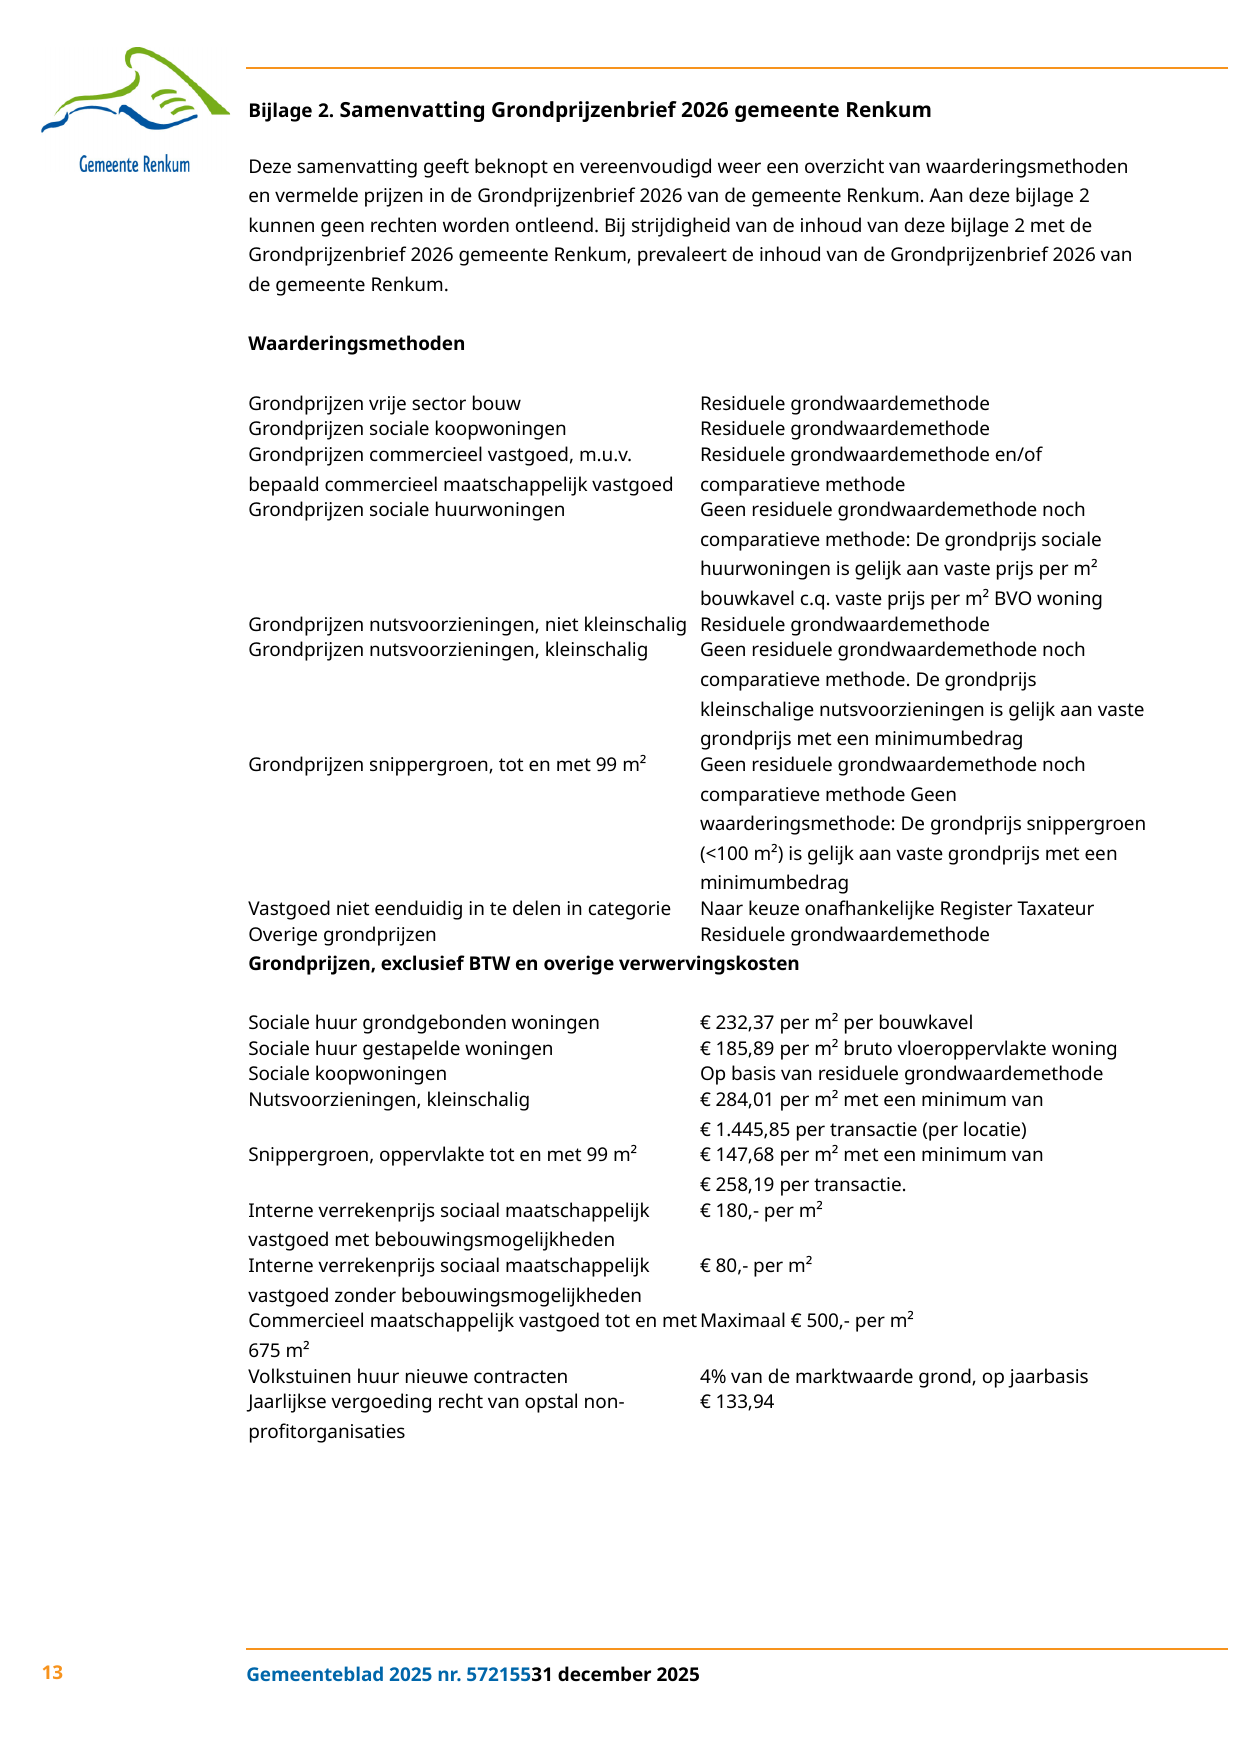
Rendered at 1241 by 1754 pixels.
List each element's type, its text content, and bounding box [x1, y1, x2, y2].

table_cell Commercieel maatschappelijk vastgoed tot en met 675 m² [248, 1308, 700, 1363]
text Waarderingsmethoden [248, 330, 1152, 356]
table_cell € 133,94 [700, 1389, 1152, 1444]
table_cell € 147,68 per m² met een minimum van € 258,19 per transactie. [700, 1142, 1152, 1197]
text Grondprijzen, exclusief BTW en overige verwervingskosten [248, 950, 1152, 976]
table_cell Interne verrekenprijs sociaal maatschappelijk vastgoed met bebouwingsmogelijkheden [248, 1197, 700, 1252]
table_cell Geen residuele grondwaardemethode noch comparatieve methode: De grondprijs sociale huurwoningen is gelijk aan vaste prijs per m² bouwkavel c.q. vaste prijs per m² BVO woning [700, 496, 1152, 611]
table_cell Grondprijzen sociale huurwoningen [248, 496, 700, 611]
table_cell Grondprijzen snippergroen, tot en met 99 m² [248, 751, 700, 895]
table_cell Sociale huur gestapelde woningen [248, 1035, 700, 1061]
table_cell Grondprijzen nutsvoorzieningen, kleinschalig [248, 637, 700, 751]
table_header Residuele grondwaardemethode [700, 390, 1152, 415]
table_cell Geen residuele grondwaardemethode noch comparatieve methode. De grondprijs kleinschalige nutsvoorzieningen is gelijk aan vaste grondprijs met een minimumbedrag [700, 637, 1152, 751]
table_cell Jaarlijkse vergoeding recht van opstal non-profitorganisaties [248, 1389, 700, 1444]
table_header € 232,37 per m² per bouwkavel [700, 1009, 1152, 1035]
table_cell Volkstuinen huur nieuwe contracten [248, 1363, 700, 1389]
table_cell Grondprijzen commercieel vastgoed, m.u.v. bepaald commercieel maatschappelijk vastgoed [248, 441, 700, 496]
table_header Grondprijzen vrije sector bouw [248, 390, 700, 415]
table_cell Snippergroen, oppervlakte tot en met 99 m² [248, 1142, 700, 1197]
table_cell Nutsvoorzieningen, kleinschalig [248, 1086, 700, 1142]
table_cell € 180,- per m² [700, 1197, 1152, 1252]
picture [41, 47, 231, 172]
table_cell Op basis van residuele grondwaardemethode [700, 1061, 1152, 1086]
text Bijlage 2. Samenvatting Grondprijzenbrief 2026 gemeente Renkum [248, 95, 1152, 123]
table_cell Residuele grondwaardemethode [700, 921, 1152, 947]
table_cell Interne verrekenprijs sociaal maatschappelijk vastgoed zonder bebouwingsmogelijkheden [248, 1252, 700, 1308]
table_cell € 185,89 per m² bruto vloeroppervlakte woning [700, 1035, 1152, 1061]
table_cell Vastgoed niet eenduidig in te delen in categorie [248, 895, 700, 921]
table_cell Residuele grondwaardemethode [700, 415, 1152, 441]
table_header Sociale huur grondgebonden woningen [248, 1009, 700, 1035]
table_cell Sociale koopwoningen [248, 1061, 700, 1086]
table_cell Grondprijzen nutsvoorzieningen, niet kleinschalig [248, 611, 700, 637]
table_cell Residuele grondwaardemethode [700, 611, 1152, 637]
table_cell Maximaal € 500,- per m² [700, 1308, 1152, 1363]
table_cell Grondprijzen sociale koopwoningen [248, 415, 700, 441]
table_cell € 284,01 per m² met een minimum van € 1.445,85 per transactie (per locatie) [700, 1086, 1152, 1142]
table_cell Geen residuele grondwaardemethode noch comparatieve methode Geen waarderingsmethode: De grondprijs snippergroen (<100 m²) is gelijk aan vaste grondprijs met een minimumbedrag [700, 751, 1152, 895]
table_cell € 80,- per m² [700, 1252, 1152, 1308]
table_cell 4% van de marktwaarde grond, op jaarbasis [700, 1363, 1152, 1389]
text Deze samenvatting geeft beknopt en vereenvoudigd weer een overzicht van waarderingsmethoden en vermelde prijzen in de Grondprijzenbrief 2026 van de gemeente Renkum. Aan deze bijlage 2 kunnen geen rechten worden ontleend. Bij strijdigheid van de inhoud van deze bijlage 2 met de Grondprijzenbrief 2026 gemeente Renkum, prevaleert de inhoud van de Grondprijzenbrief 2026 van de gemeente Renkum. [248, 153, 1152, 297]
table_cell Naar keuze onafhankelijke Register Taxateur [700, 895, 1152, 921]
table_cell Residuele grondwaardemethode en/of comparatieve methode [700, 441, 1152, 496]
table_cell Overige grondprijzen [248, 921, 700, 947]
